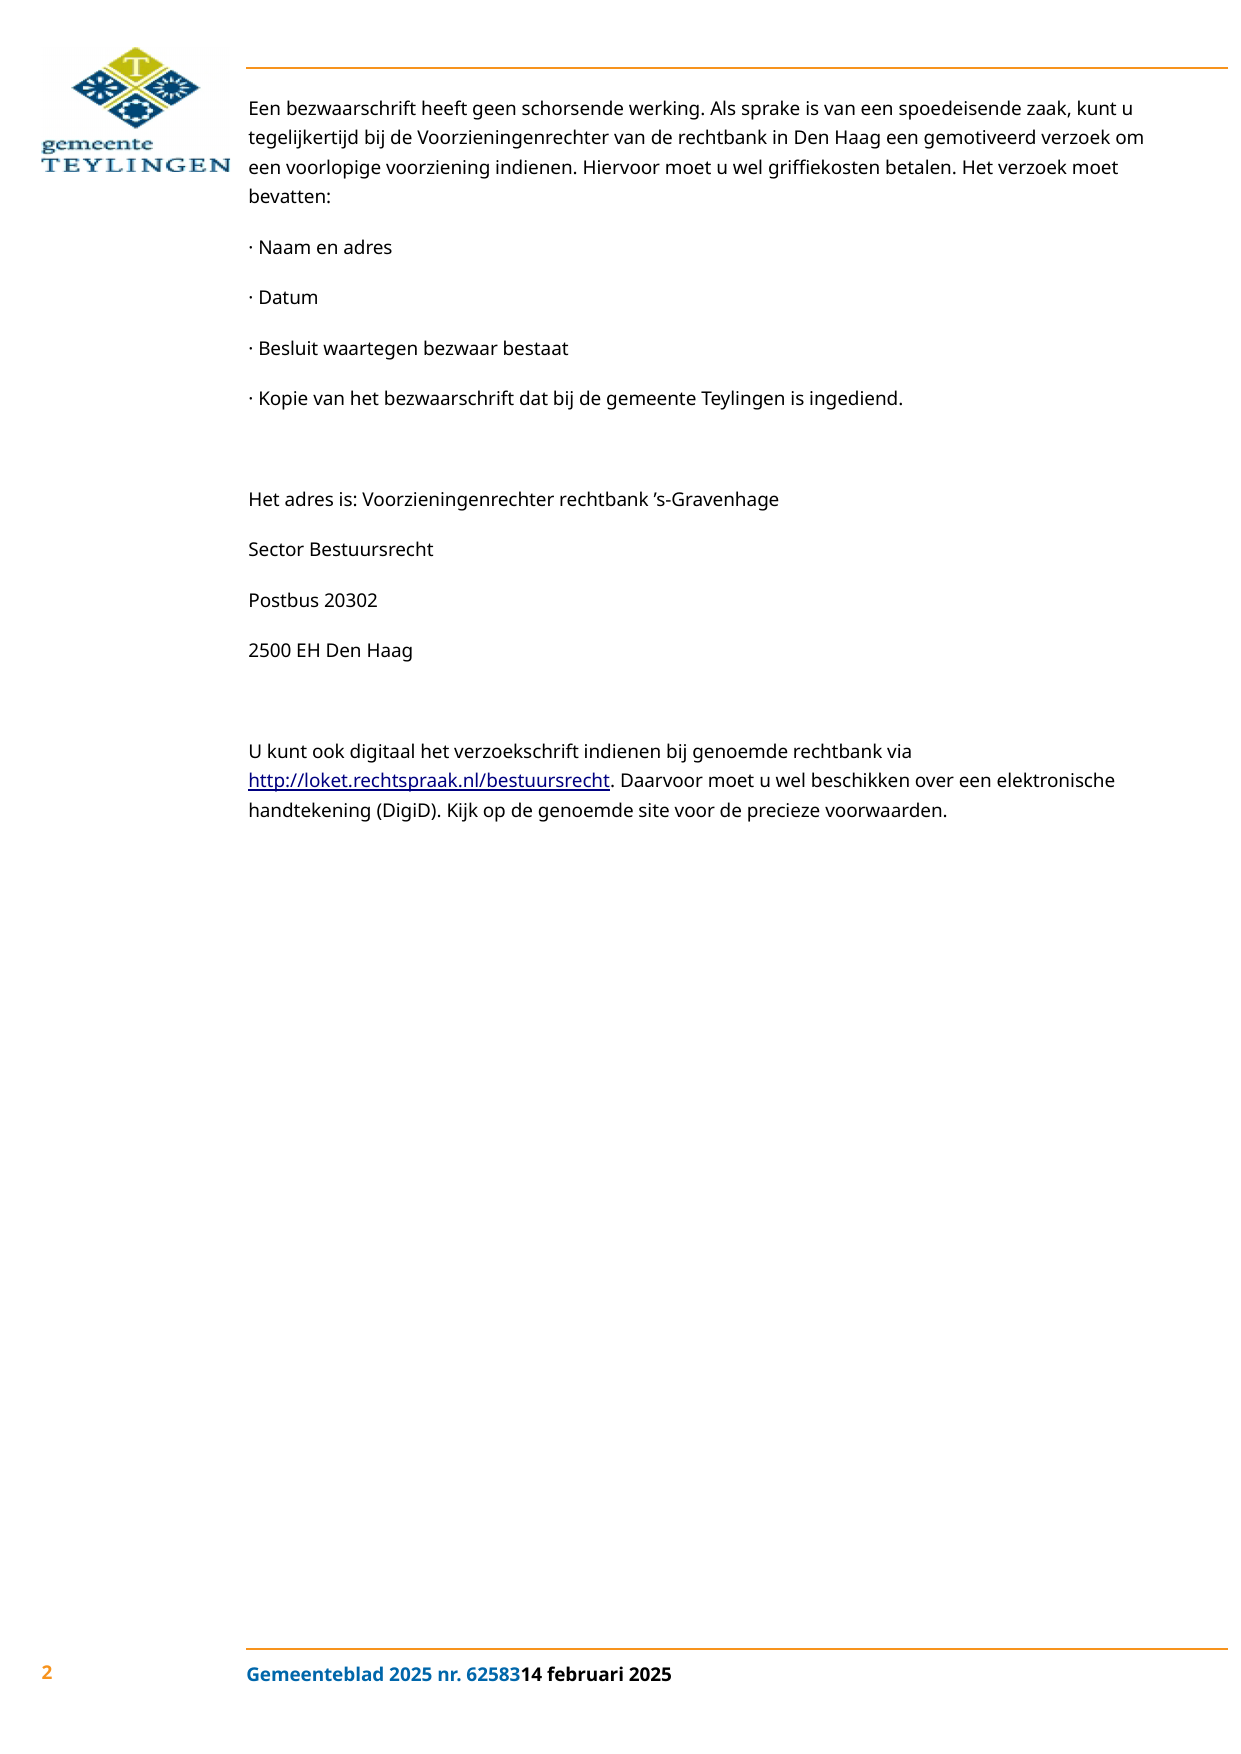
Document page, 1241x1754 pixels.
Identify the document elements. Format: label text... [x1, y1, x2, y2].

text U kunt ook digitaal het verzoekschrift indienen bij genoemde rechtbank via http://loket.rechtspraak.nl/bestuursrecht. Daarvoor moet u wel beschikken over een elektronische handtekening (DigiD). Kijk op de genoemde site voor de precieze voorwaarden. [248, 738, 1152, 823]
text Een bezwaarschrift heeft geen schorsende werking. Als sprake is van een spoedeisende zaak, kunt u tegelijkertijd bij de Voorzieningenrechter van de rechtbank in Den Haag een gemotiveerd verzoek om een voorlopige voorziening indienen. Hiervoor moet u wel griffiekosten betalen. Het verzoek moet bevatten: [248, 95, 1152, 209]
text · Naam en adres [248, 234, 1152, 260]
text Postbus 20302 [248, 587, 1152, 613]
text 2500 EH Den Haag [248, 637, 1152, 663]
picture [41, 47, 231, 172]
text Sector Bestuursrecht [248, 536, 1152, 562]
text · Datum [248, 284, 1152, 310]
text Het adres is: Voorzieningenrechter rechtbank ’s-Gravenhage [248, 486, 1152, 512]
text · Besluit waartegen bezwaar bestaat [248, 335, 1152, 361]
text · Kopie van het bezwaarschrift dat bij de gemeente Teylingen is ingediend. [248, 385, 1152, 411]
